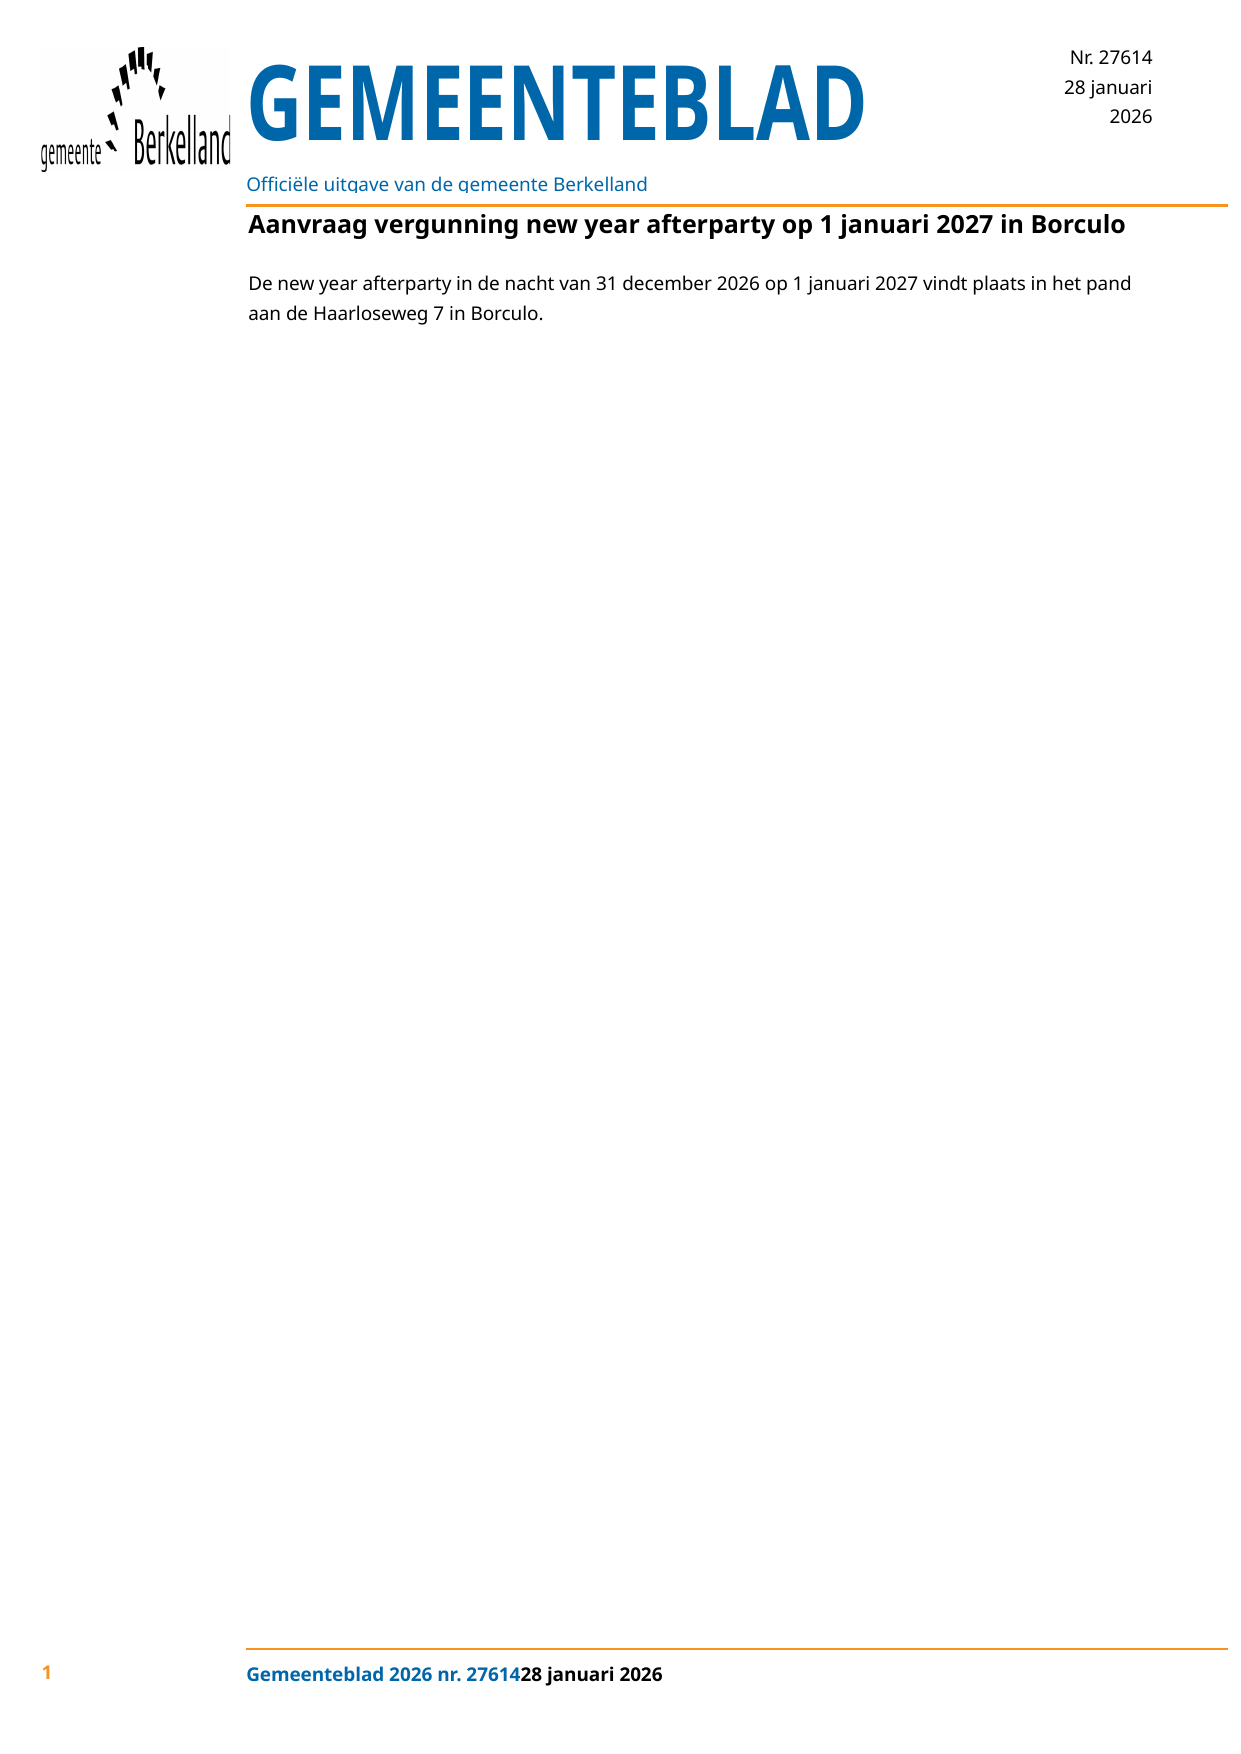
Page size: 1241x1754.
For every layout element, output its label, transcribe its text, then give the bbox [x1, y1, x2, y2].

text De new year afterparty in de nacht van 31 december 2026 op 1 januari 2027 vindt plaats in het pand aan de Haarloseweg 7 in Borculo. [248, 270, 1152, 326]
text Aanvraag vergunning new year afterparty op 1 januari 2027 in Borculo [248, 207, 1152, 241]
picture [41, 47, 231, 172]
